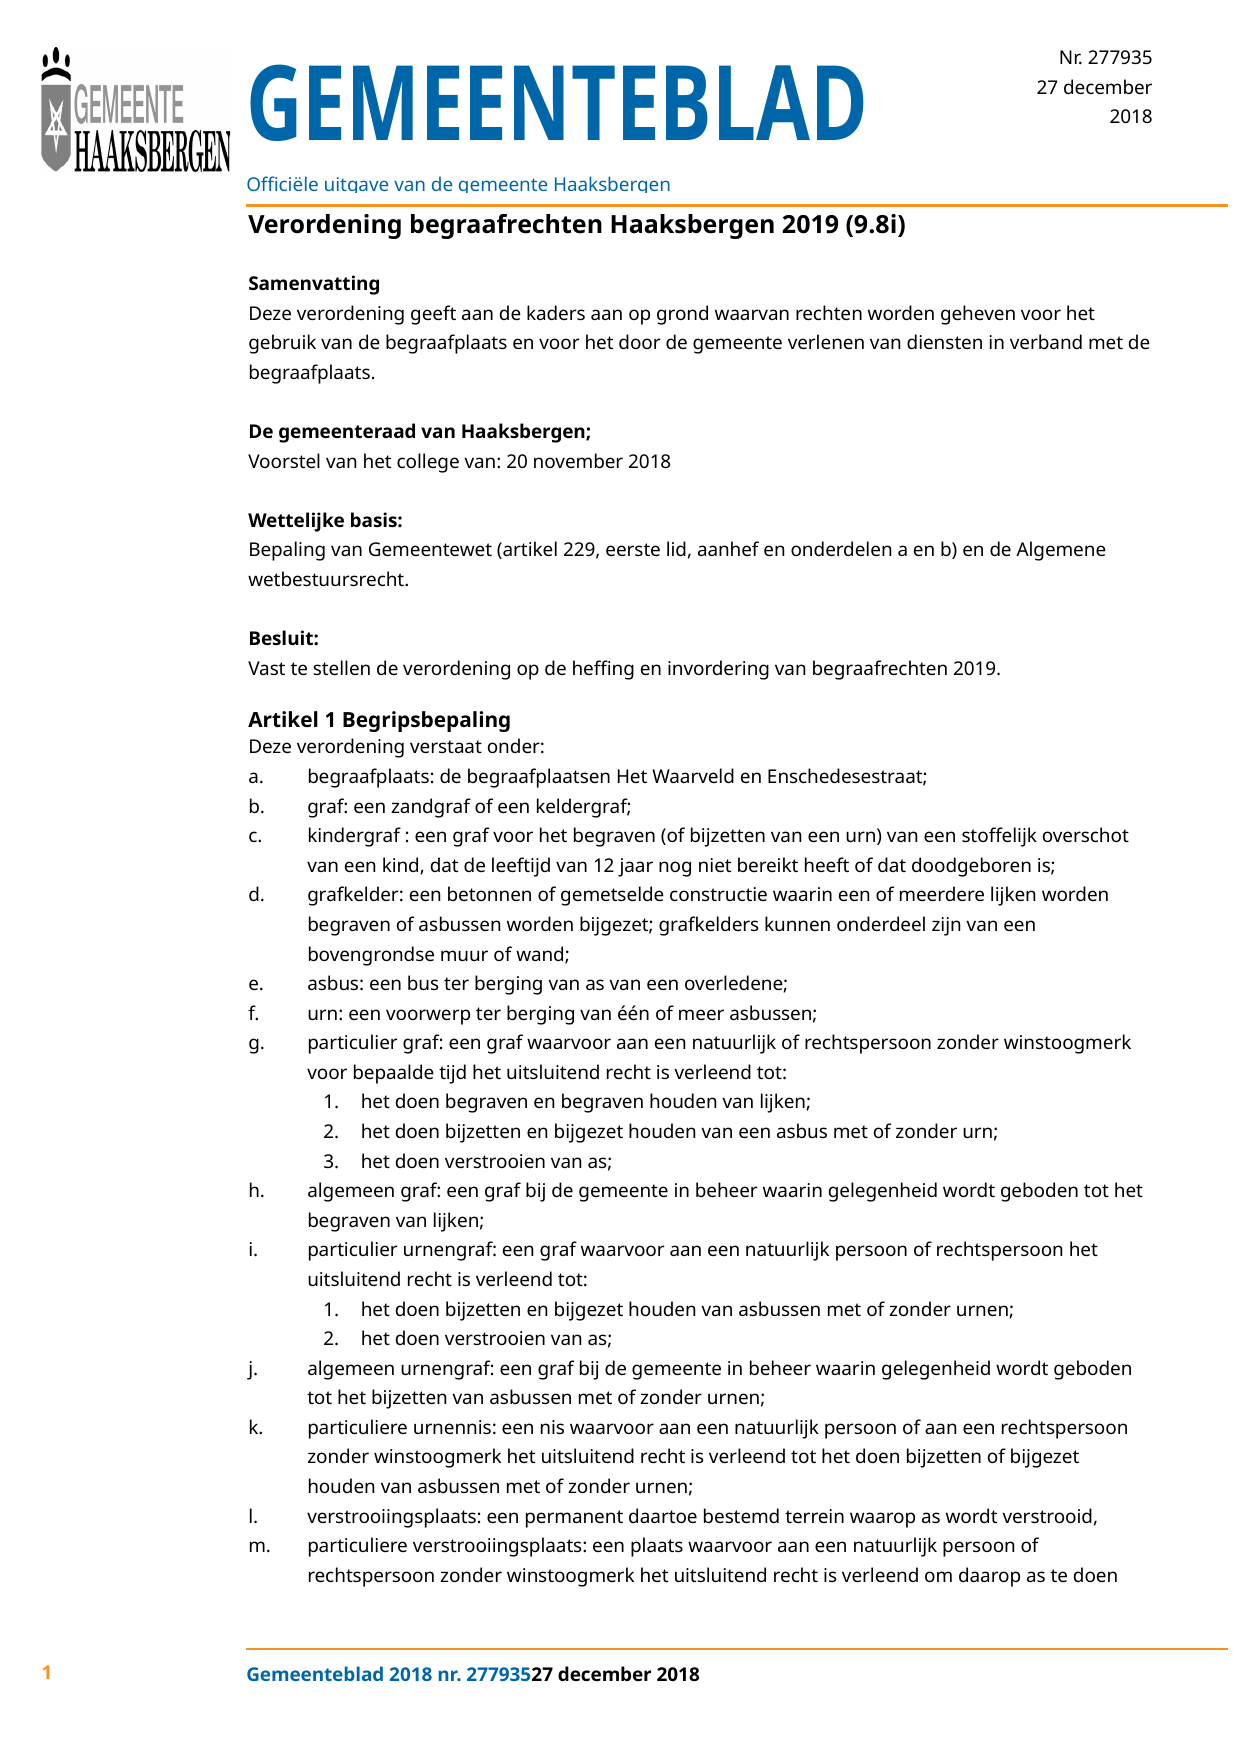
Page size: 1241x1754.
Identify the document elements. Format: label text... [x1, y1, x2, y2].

list het doen verstrooien van as; [323, 1148, 1152, 1174]
list particulier urnengraf: een graf waarvoor aan een natuurlijk persoon of rechtspersoon het uitsluitend recht is verleend tot: [248, 1237, 1152, 1292]
list het doen bijzetten en bijgezet houden van asbussen met of zonder urnen; [323, 1296, 1152, 1322]
list verstrooiingsplaats: een permanent daartoe bestemd terrein waarop as wordt verstrooid, [248, 1503, 1152, 1529]
text De gemeenteraad van Haaksbergen; [248, 418, 1152, 444]
text Deze verordening verstaat onder: [248, 734, 1152, 759]
list urn: een voorwerp ter berging van één of meer asbussen; [248, 1000, 1152, 1026]
list begraafplaats: de begraafplaatsen Het Waarveld en Enschedesestraat; [248, 763, 1152, 789]
list grafkelder: een betonnen of gemetselde constructie waarin een of meerdere lijken worden begraven of asbussen worden bijgezet; grafkelders kunnen onderdeel zijn van een bovengrondse muur of wand; [248, 882, 1152, 967]
text Samenvatting [248, 270, 1152, 296]
list particuliere verstrooiingsplaats: een plaats waarvoor aan een natuurlijk persoon of rechtspersoon zonder winstoogmerk het uitsluitend recht is verleend om daarop as te doen [248, 1532, 1152, 1588]
text Bepaling van Gemeentewet (artikel 229, eerste lid, aanhef en onderdelen a en b) en de Algemene wetbestuursrecht. [248, 537, 1152, 592]
list graf: een zandgraf of een keldergraf; [248, 793, 1152, 819]
list algemeen graf: een graf bij de gemeente in beheer waarin gelegenheid wordt geboden tot het begraven van lijken; [248, 1177, 1152, 1233]
text Voorstel van het college van: 20 november 2018 [248, 448, 1152, 473]
text Wettelijke basis: [248, 507, 1152, 533]
text Besluit: [248, 625, 1152, 651]
list kindergraf : een graf voor het begraven (of bijzetten van een urn) van een stoffelijk overschot van een kind, dat de leeftijd van 12 jaar nog niet bereikt heeft of dat doodgeboren is; [248, 822, 1152, 878]
list algemeen urnengraf: een graf bij de gemeente in beheer waarin gelegenheid wordt geboden tot het bijzetten van asbussen met of zonder urnen; [248, 1355, 1152, 1410]
list het doen begraven en begraven houden van lijken; [323, 1089, 1152, 1114]
list het doen verstrooien van as; [323, 1325, 1152, 1351]
text Deze verordening geeft aan de kaders aan op grond waarvan rechten worden geheven voor het gebruik van de begraafplaats en voor het door de gemeente verlenen van diensten in verband met de begraafplaats. [248, 300, 1152, 385]
list asbus: een bus ter berging van as van een overledene; [248, 970, 1152, 996]
picture [41, 47, 231, 172]
text Vast te stellen de verordening op de heffing en invordering van begraafrechten 2019. [248, 655, 1152, 681]
list particuliere urnennis: een nis waarvoor aan een natuurlijk persoon of aan een rechtspersoon zonder winstoogmerk het uitsluitend recht is verleend tot het doen bijzetten of bijgezet houden van asbussen met of zonder urnen; [248, 1414, 1152, 1499]
text Artikel 1 Begripsbepaling [248, 705, 1152, 734]
list particulier graf: een graf waarvoor aan een natuurlijk of rechtspersoon zonder winstoogmerk voor bepaalde tijd het uitsluitend recht is verleend tot: [248, 1029, 1152, 1085]
list het doen bijzetten en bijgezet houden van een asbus met of zonder urn; [323, 1118, 1152, 1144]
text Verordening begraafrechten Haaksbergen 2019 (9.8i) [248, 207, 1152, 241]
